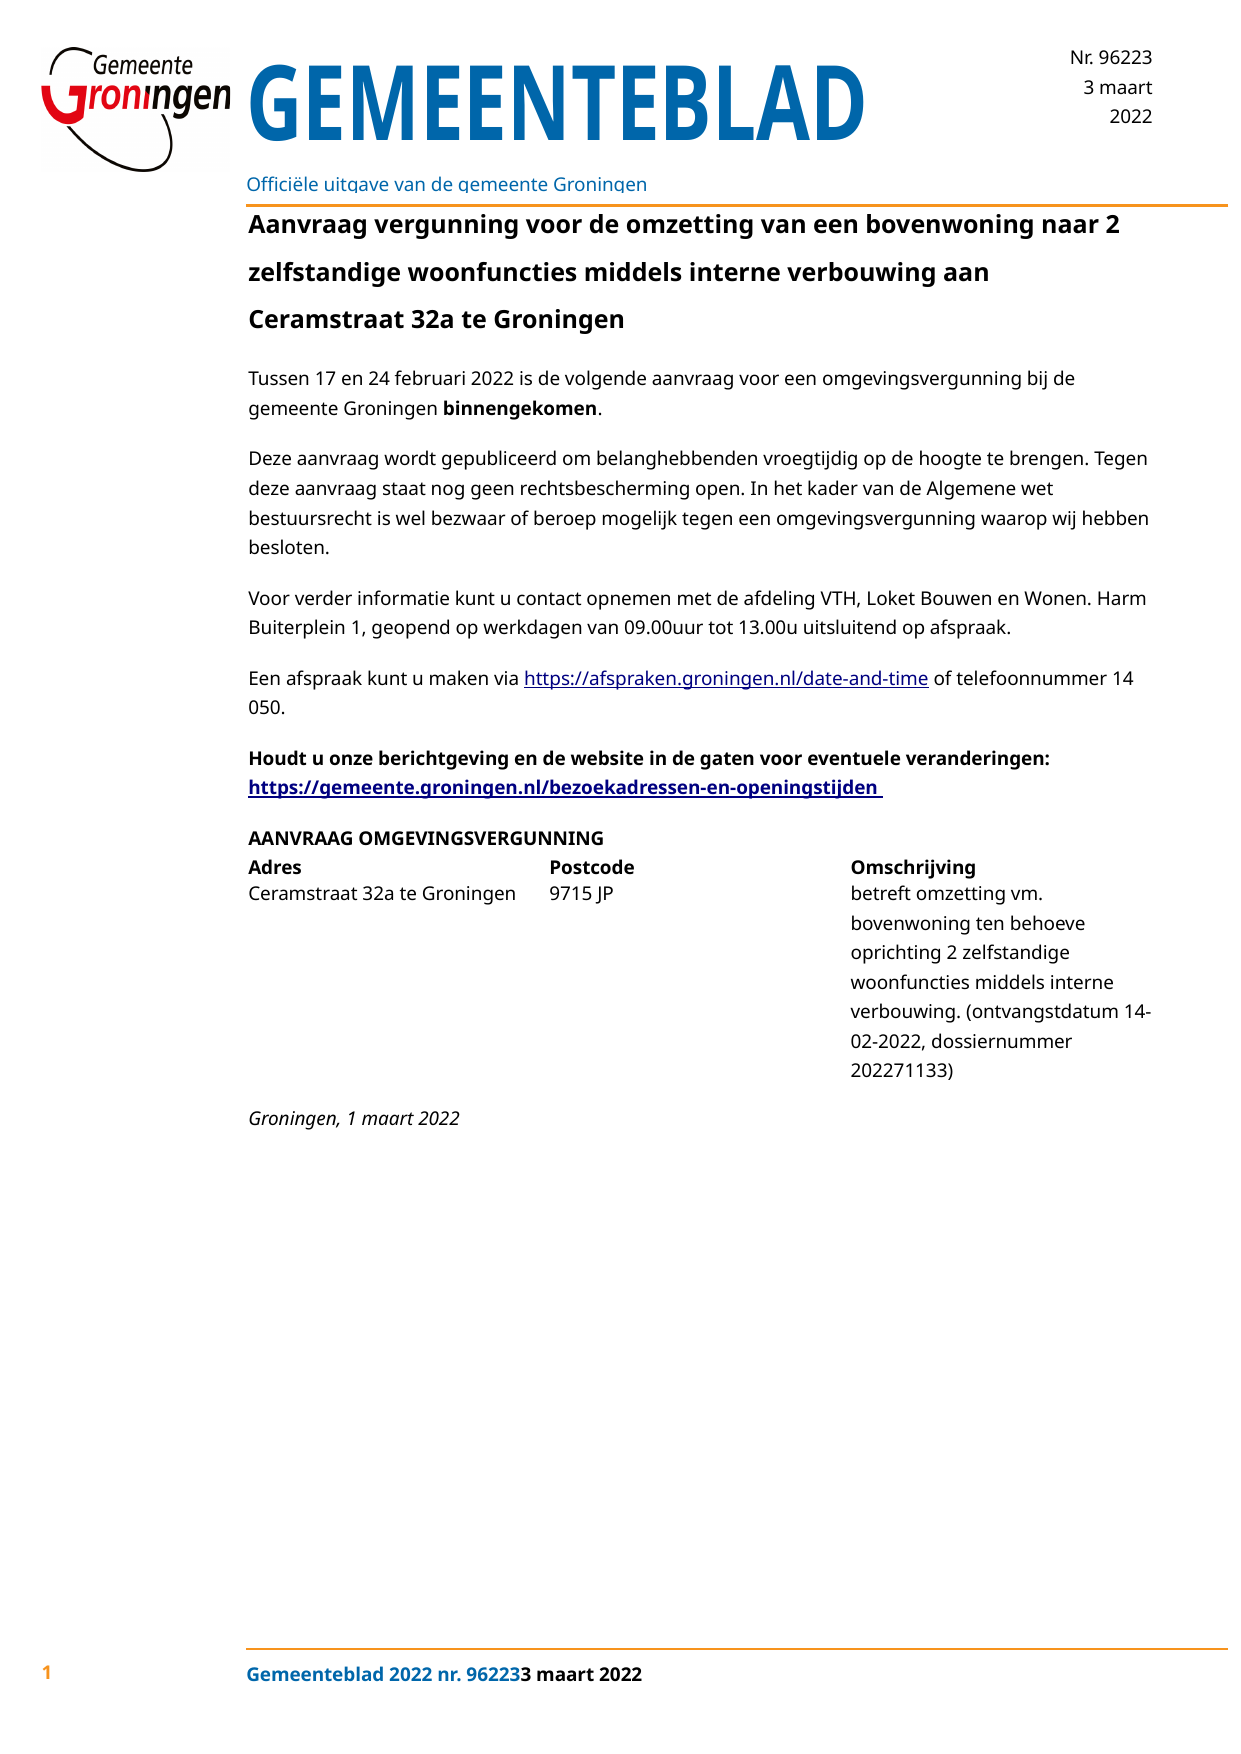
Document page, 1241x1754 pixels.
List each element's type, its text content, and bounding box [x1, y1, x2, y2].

text Houdt u onze berichtgeving en de website in de gaten voor eventuele veranderingen: https://gemeente.groningen.nl/bezoekadressen-en-openingstijden [248, 745, 1152, 800]
text Deze aanvraag wordt gepubliceerd om belanghebbenden vroegtijdig op de hoogte te brengen. Tegen deze aanvraag staat nog geen rechtsbescherming open. In het kader van de Algemene wet bestuursrecht is wel bezwaar of beroep mogelijk tegen een omgevingsvergunning waarop wij hebben besloten. [248, 446, 1152, 560]
picture [41, 47, 231, 172]
text Tussen 17 en 24 februari 2022 is de volgende aanvraag voor een omgevingsvergunning bij de gemeente Groningen binnengekomen. [248, 366, 1152, 421]
table_cell Ceramstraat 32a te Groningen [248, 880, 549, 1083]
text Een afspraak kunt u maken via https://afspraken.groningen.nl/date-and-time of telefoonnummer 14 050. [248, 665, 1152, 720]
table_cell 9715 JP [549, 880, 850, 1083]
text AANVRAAG OMGEVINGSVERGUNNING [248, 825, 1152, 850]
text Voor verder informatie kunt u contact opnemen met de afdeling VTH, Loket Bouwen en Wonen. Harm Buiterplein 1, geopend op werkdagen van 09.00uur tot 13.00u uitsluitend op afspraak. [248, 585, 1152, 640]
table_header Omschrijving [850, 854, 1152, 880]
text Aanvraag vergunning voor de omzetting van een bovenwoning naar 2 zelfstandige woonfuncties middels interne verbouwing aan Ceramstraat 32a te Groningen [248, 207, 1152, 336]
text Groningen, 1 maart 2022 [248, 1105, 1152, 1131]
table_header Postcode [549, 854, 850, 880]
table_header Adres [248, 854, 549, 880]
table_cell betreft omzetting vm. bovenwoning ten behoeve oprichting 2 zelfstandige woonfuncties middels interne verbouwing. (ontvangstdatum 14-02-2022, dossiernummer 202271133) [850, 880, 1152, 1083]
